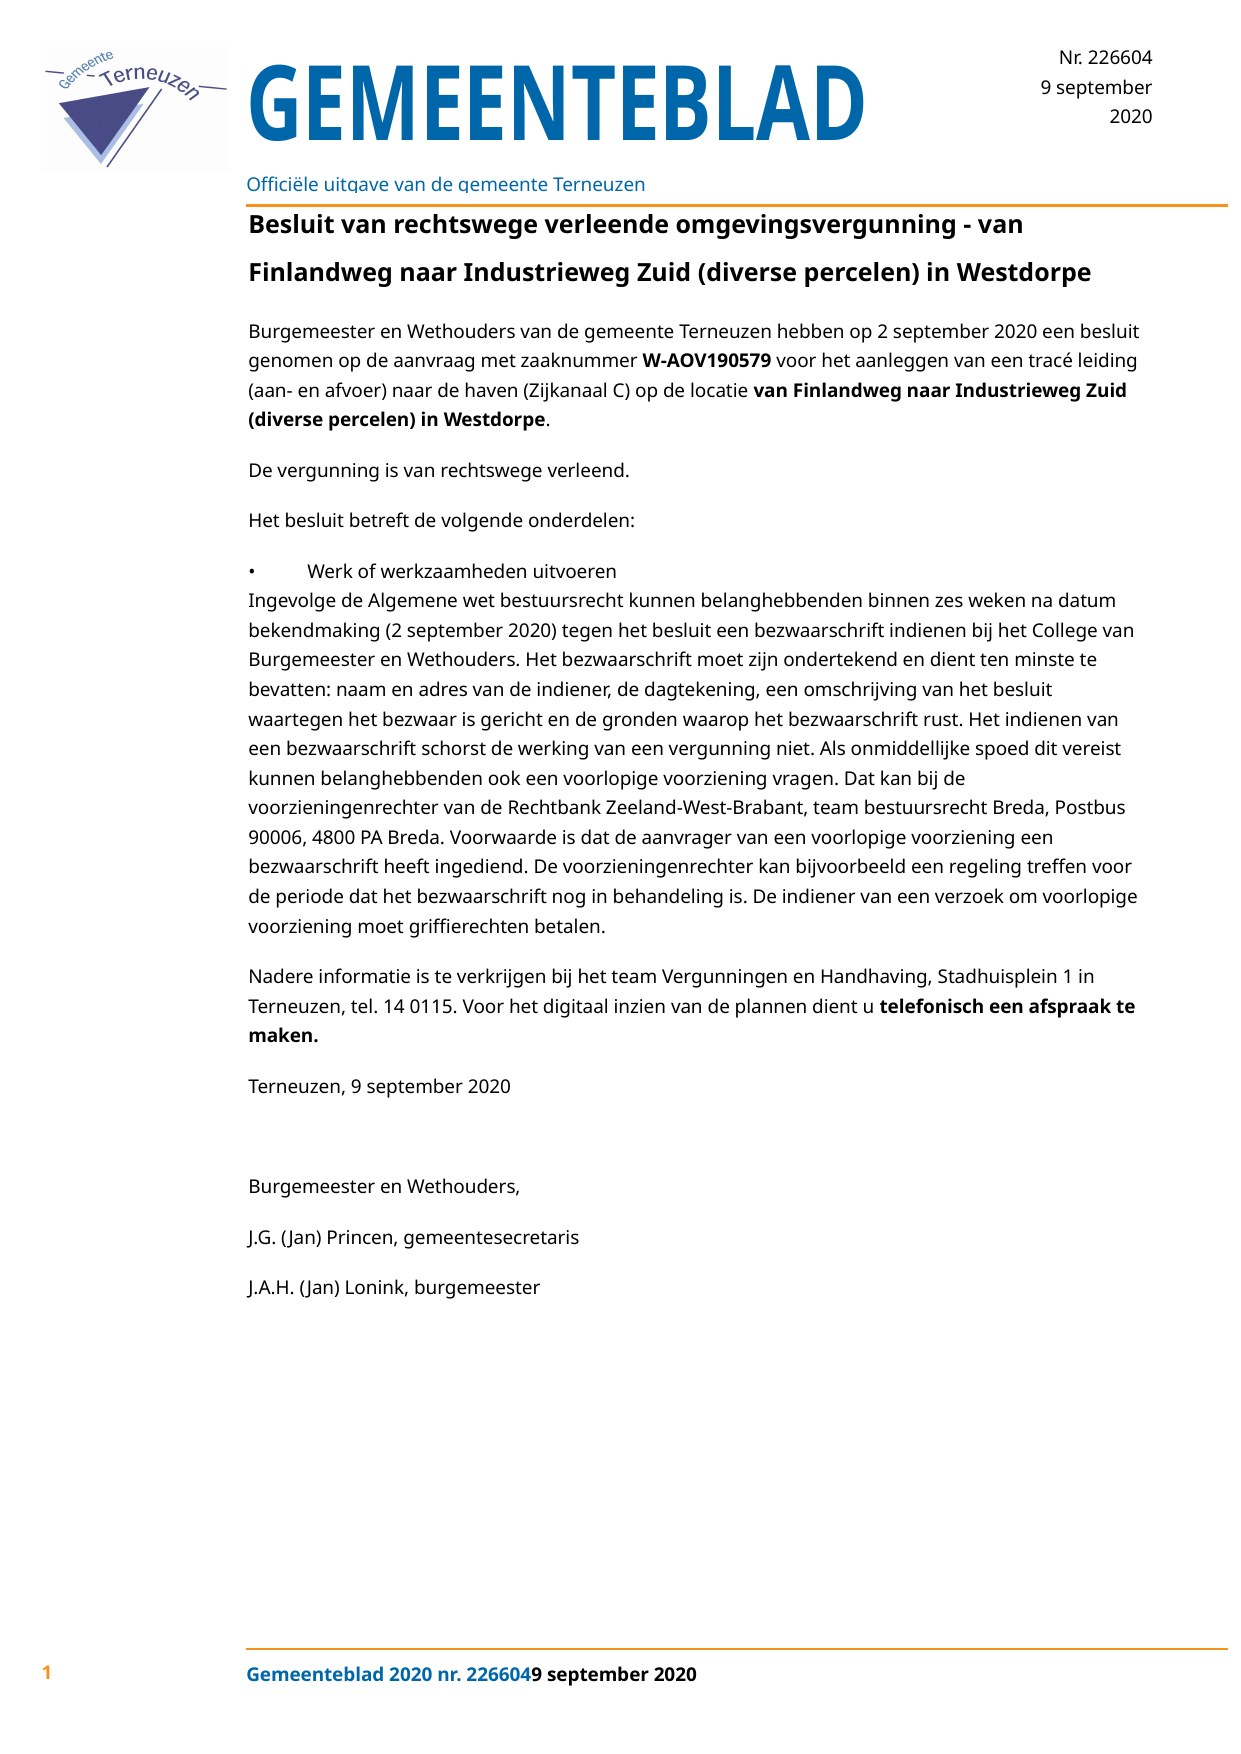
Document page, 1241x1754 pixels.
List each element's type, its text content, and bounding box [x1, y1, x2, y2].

text Nadere informatie is te verkrijgen bij het team Vergunningen en Handhaving, Stadhuisplein 1 in Terneuzen, tel. 14 0115. Voor het digitaal inzien van de plannen dient u telefonisch een afspraak te maken. [248, 963, 1152, 1048]
text Ingevolge de Algemene wet bestuursrecht kunnen belanghebbenden binnen zes weken na datum bekendmaking (2 september 2020) tegen het besluit een bezwaarschrift indienen bij het College van Burgemeester en Wethouders. Het bezwaarschrift moet zijn ondertekend en dient ten minste te bevatten: naam en adres van de indiener, de dagtekening, een omschrijving van het besluit waartegen het bezwaar is gericht en de gronden waarop het bezwaarschrift rust. Het indienen van een bezwaarschrift schorst de werking van een vergunning niet. Als onmiddellijke spoed dit vereist kunnen belanghebbenden ook een voorlopige voorziening vragen. Dat kan bij de voorzieningenrechter van de Rechtbank Zeeland-West-Brabant, team bestuursrecht Breda, Postbus 90006, 4800 PA Breda. Voorwaarde is dat de aanvrager van een voorlopige voorziening een bezwaarschrift heeft ingediend. De voorzieningenrechter kan bijvoorbeeld een regeling treffen voor de periode dat het bezwaarschrift nog in behandeling is. De indiener van een verzoek om voorlopige voorziening moet griffierechten betalen. [248, 587, 1152, 939]
list Werk of werkzaamheden uitvoeren [248, 558, 1152, 584]
text Het besluit betreft de volgende onderdelen: [248, 507, 1152, 533]
text Burgemeester en Wethouders van de gemeente Terneuzen hebben op 2 september 2020 een besluit genomen op de aanvraag met zaaknummer W-AOV190579 voor het aanleggen van een tracé leiding (aan- en afvoer) naar de haven (Zijkanaal C) op de locatie van Finlandweg naar Industrieweg Zuid (diverse percelen) in Westdorpe. [248, 318, 1152, 432]
text Burgemeester en Wethouders, [248, 1174, 1152, 1199]
text Besluit van rechtswege verleende omgevingsvergunning - van Finlandweg naar Industrieweg Zuid (diverse percelen) in Westdorpe [248, 207, 1152, 288]
text J.G. (Jan) Princen, gemeentesecretaris [248, 1224, 1152, 1250]
picture [41, 47, 231, 172]
text J.A.H. (Jan) Lonink, burgemeester [248, 1274, 1152, 1300]
text De vergunning is van rechtswege verleend. [248, 457, 1152, 483]
text Terneuzen, 9 september 2020 [248, 1073, 1152, 1099]
